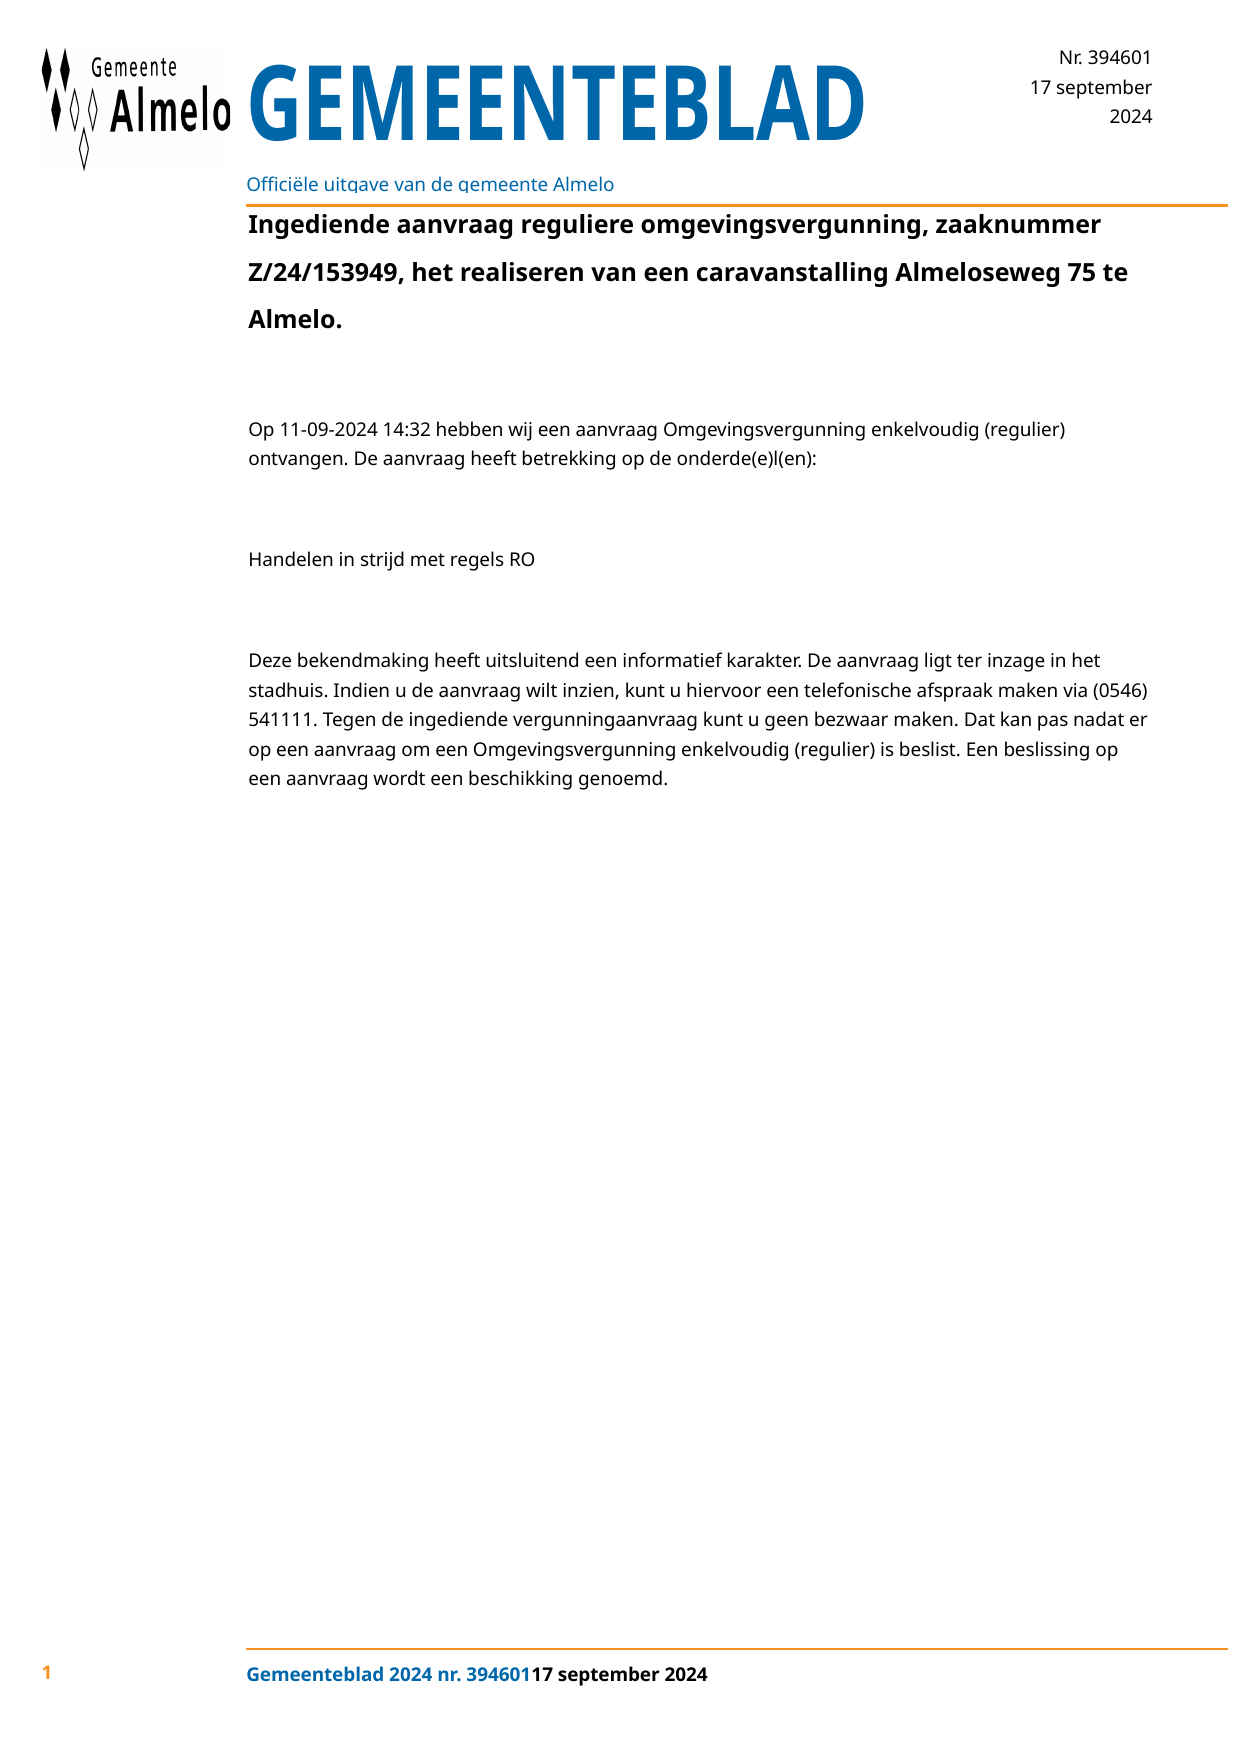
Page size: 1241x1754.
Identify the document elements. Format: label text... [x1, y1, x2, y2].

text Deze bekendmaking heeft uitsluitend een informatief karakter. De aanvraag ligt ter inzage in het stadhuis. Indien u de aanvraag wilt inzien, kunt u hiervoor een telefonische afspraak maken via (0546) 541111. Tegen de ingediende vergunningaanvraag kunt u geen bezwaar maken. Dat kan pas nadat er op een aanvraag om een Omgevingsvergunning enkelvoudig (regulier) is beslist. Een beslissing op een aanvraag wordt een beschikking genoemd. [248, 647, 1152, 791]
text Op 11-09-2024 14:32 hebben wij een aanvraag Omgevingsvergunning enkelvoudig (regulier) ontvangen. De aanvraag heeft betrekking op de onderde(e)l(en): [248, 416, 1152, 471]
text Ingediende aanvraag reguliere omgevingsvergunning, zaaknummer Z/24/153949, het realiseren van een caravanstalling Almeloseweg 75 te Almelo. [248, 207, 1152, 336]
text Handelen in strijd met regels RO [248, 546, 1152, 572]
picture [41, 47, 231, 172]
